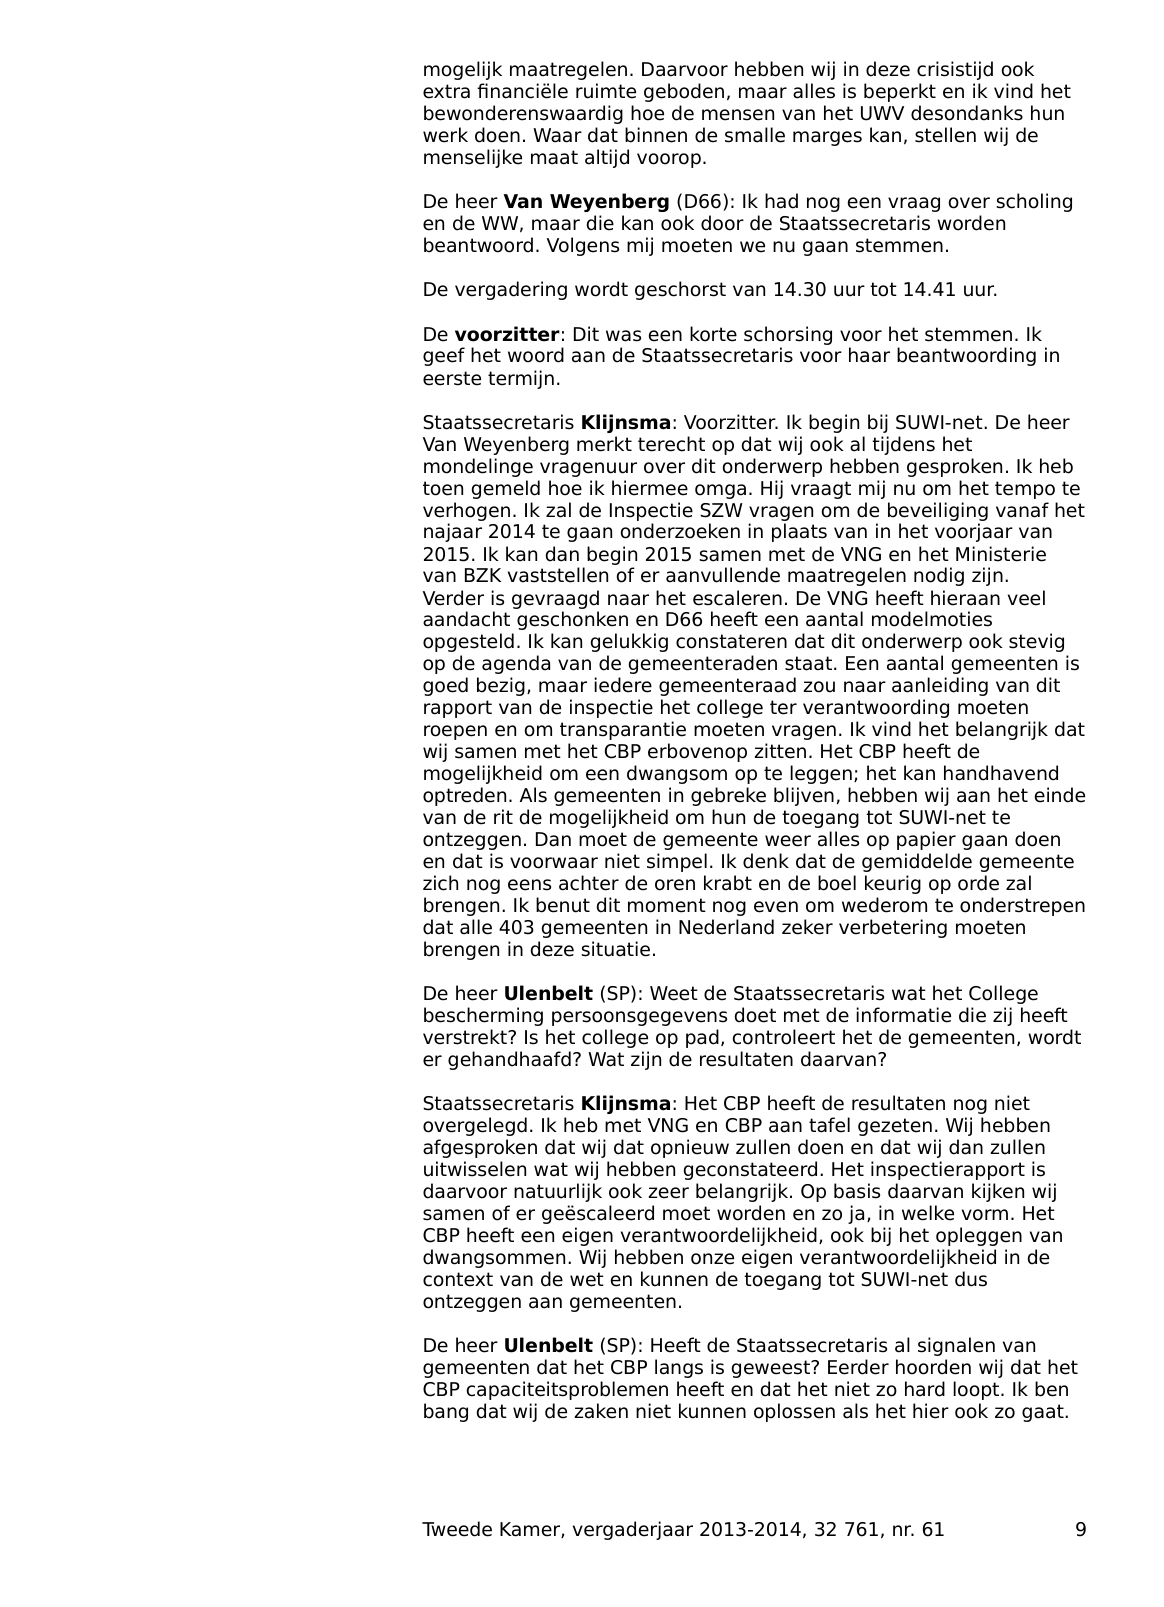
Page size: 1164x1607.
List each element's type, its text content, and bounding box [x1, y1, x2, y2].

text De heer Ulenbelt (SP): Heeft de Staatssecretaris al signalen van gemeenten dat het CBP langs is geweest? Eerder hoorden wij dat het CBP capaciteitsproblemen heeft en dat het niet zo hard loopt. Ik ben bang dat wij de zaken niet kunnen oplossen als het hier ook zo gaat. [422, 1335, 1087, 1423]
text De voorzitter: Dit was een korte schorsing voor het stemmen. Ik geef het woord aan de Staatssecretaris voor haar beantwoording in eerste termijn. [422, 323, 1087, 389]
text Verder is gevraagd naar het escaleren. De VNG heeft hieraan veel aandacht geschonken en D66 heeft een aantal modelmoties opgesteld. Ik kan gelukkig constateren dat dit onderwerp ook stevig op de agenda van de gemeenteraden staat. Een aantal gemeenten is goed bezig, maar iedere gemeenteraad zou naar aanleiding van dit rapport van de inspectie het college ter verantwoording moeten roepen en om transparantie moeten vragen. Ik vind het belangrijk dat wij samen met het CBP erbovenop zitten. Het CBP heeft de mogelijkheid om een dwangsom op te leggen; het kan handhavend optreden. Als gemeenten in gebreke blijven, hebben wij aan het einde van de rit de mogelijkheid om hun de toegang tot SUWI-net te ontzeggen. Dan moet de gemeente weer alles op papier gaan doen en dat is voorwaar niet simpel. Ik denk dat de gemiddelde gemeente zich nog eens achter de oren krabt en de boel keurig op orde zal brengen. Ik benut dit moment nog even om wederom te onderstrepen dat alle 403 gemeenten in Nederland zeker verbetering moeten brengen in deze situatie. [422, 587, 1087, 961]
text Staatssecretaris Klijnsma: Het CBP heeft de resultaten nog niet overgelegd. Ik heb met VNG en CBP aan tafel gezeten. Wij hebben afgesproken dat wij dat opnieuw zullen doen en dat wij dan zullen uitwisselen wat wij hebben geconstateerd. Het inspectierapport is daarvoor natuurlijk ook zeer belangrijk. Op basis daarvan kijken wij samen of er geëscaleerd moet worden en zo ja, in welke vorm. Het CBP heeft een eigen verantwoordelijkheid, ook bij het opleggen van dwangsommen. Wij hebben onze eigen verantwoordelijkheid in de context van de wet en kunnen de toegang tot SUWI-net dus ontzeggen aan gemeenten. [422, 1093, 1087, 1313]
text De vergadering wordt geschorst van 14.30 uur tot 14.41 uur. [422, 279, 1087, 301]
text Staatssecretaris Klijnsma: Voorzitter. Ik begin bij SUWI-net. De heer Van Weyenberg merkt terecht op dat wij ook al tijdens het mondelinge vragenuur over dit onderwerp hebben gesproken. Ik heb toen gemeld hoe ik hiermee omga. Hij vraagt mij nu om het tempo te verhogen. Ik zal de Inspectie SZW vragen om de beveiliging vanaf het najaar 2014 te gaan onderzoeken in plaats van in het voorjaar van 2015. Ik kan dan begin 2015 samen met de VNG en het Ministerie van BZK vaststellen of er aanvullende maatregelen nodig zijn. [422, 412, 1087, 587]
text De heer Van Weyenberg (D66): Ik had nog een vraag over scholing en de WW, maar die kan ook door de Staatssecretaris worden beantwoord. Volgens mij moeten we nu gaan stemmen. [422, 191, 1087, 257]
text De heer Ulenbelt (SP): Weet de Staatssecretaris wat het College bescherming persoonsgegevens doet met de informatie die zij heeft verstrekt? Is het college op pad, controleert het de gemeenten, wordt er gehandhaafd? Wat zijn de resultaten daarvan? [422, 983, 1087, 1071]
text mogelijk maatregelen. Daarvoor hebben wij in deze crisistijd ook extra financiële ruimte geboden, maar alles is beperkt en ik vind het bewonderenswaardig hoe de mensen van het UWV desondanks hun werk doen. Waar dat binnen de smalle marges kan, stellen wij de menselijke maat altijd voorop. [422, 59, 1087, 169]
